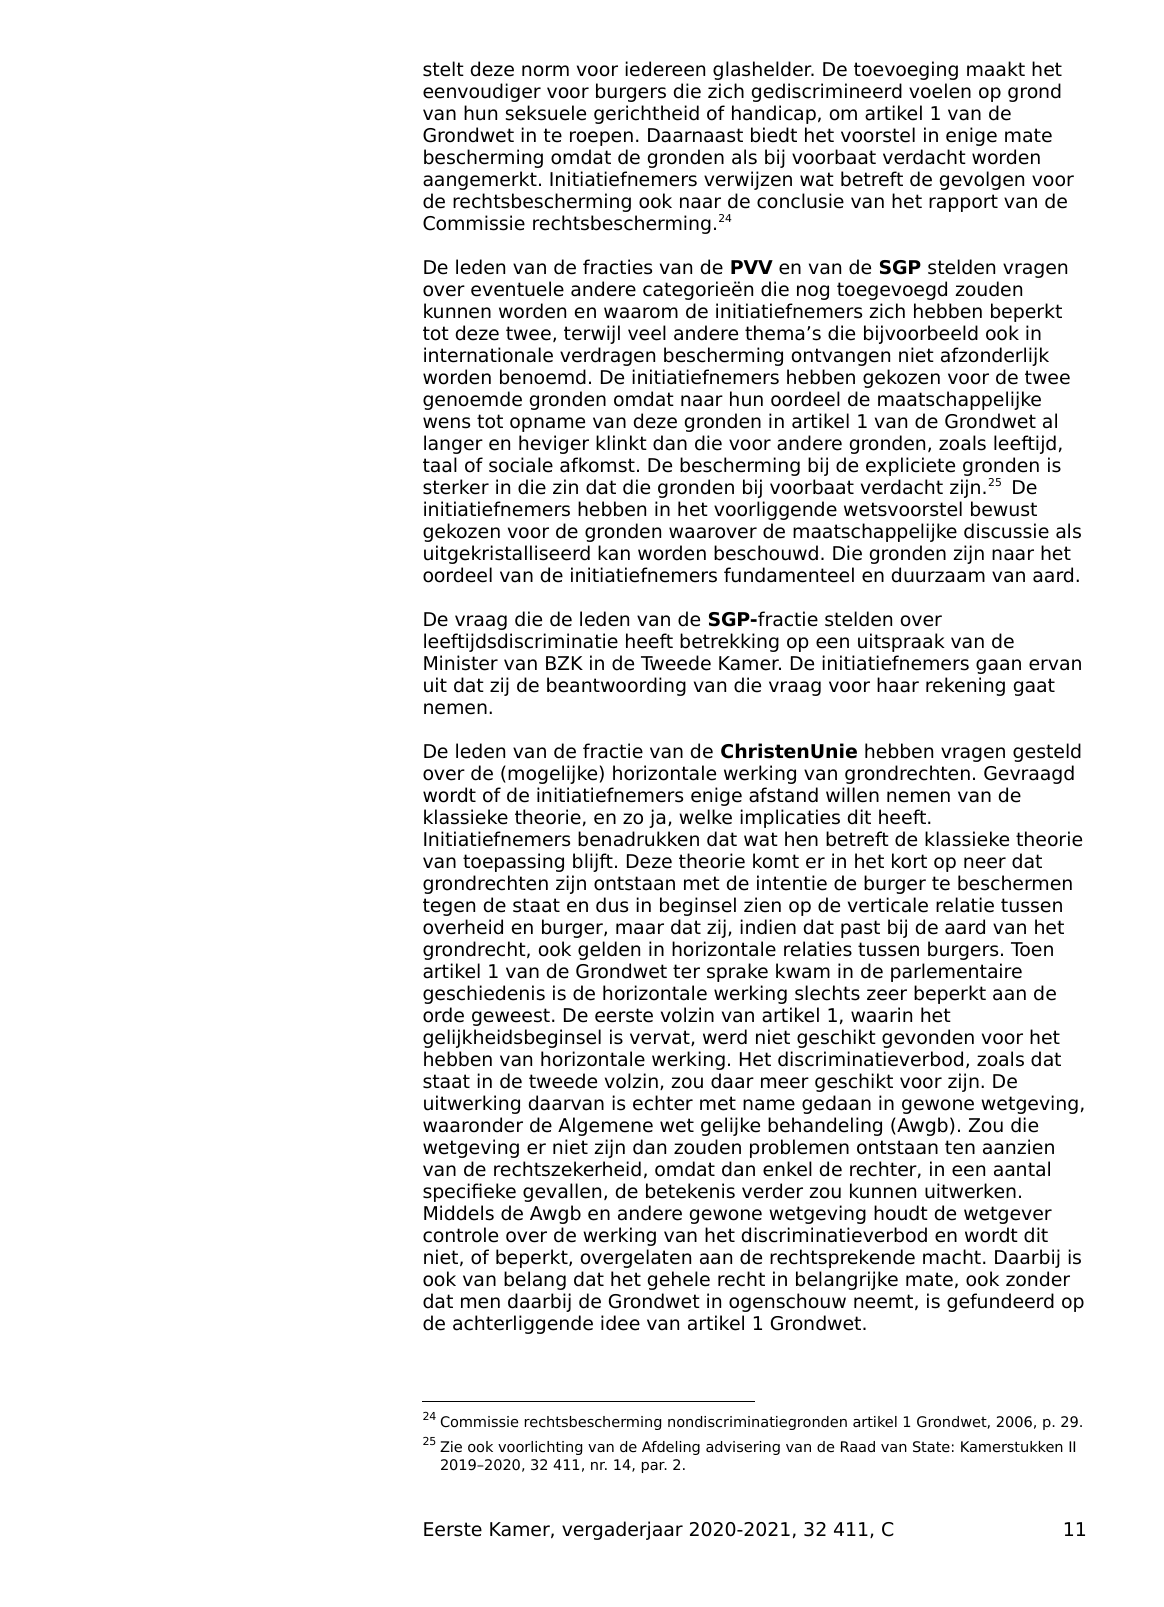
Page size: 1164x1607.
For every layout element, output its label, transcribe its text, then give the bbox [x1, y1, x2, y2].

text Initiatiefnemers benadrukken dat wat hen betreft de klassieke theorie van toepassing blijft. Deze theorie komt er in het kort op neer dat grondrechten zijn ontstaan met de intentie de burger te beschermen tegen de staat en dus in beginsel zien op de verticale relatie tussen overheid en burger, maar dat zij, indien dat past bij de aard van het grondrecht, ook gelden in horizontale relaties tussen burgers. Toen artikel 1 van de Grondwet ter sprake kwam in de parlementaire geschiedenis is de horizontale werking slechts zeer beperkt aan de orde geweest. De eerste volzin van artikel 1, waarin het gelijkheidsbeginsel is vervat, werd niet geschikt gevonden voor het hebben van horizontale werking. Het discriminatieverbod, zoals dat staat in de tweede volzin, zou daar meer geschikt voor zijn. De uitwerking daarvan is echter met name gedaan in gewone wetgeving, waaronder de Algemene wet gelijke behandeling (Awgb). Zou die wetgeving er niet zijn dan zouden problemen ontstaan ten aanzien van de rechtszekerheid, omdat dan enkel de rechter, in een aantal specifieke gevallen, de betekenis verder zou kunnen uitwerken. Middels de Awgb en andere gewone wetgeving houdt de wetgever controle over de werking van het discriminatieverbod en wordt dit niet, of beperkt, overgelaten aan de rechtsprekende macht. Daarbij is ook van belang dat het gehele recht in belangrijke mate, ook zonder dat men daarbij de Grondwet in ogenschouw neemt, is gefundeerd op de achterliggende idee van artikel 1 Grondwet. [422, 829, 1087, 1334]
text Zie ook voorlichting van de Afdeling advisering van de Raad van State: Kamerstukken II 2019–2020, 32 411, nr. 14, par. 2. [422, 1435, 1087, 1474]
text De leden van de fracties van de PVV en van de SGP stelden vragen over eventuele andere categorieën die nog toegevoegd zouden kunnen worden en waarom de initiatiefnemers zich hebben beperkt tot deze twee, terwijl veel andere thema’s die bijvoorbeeld ook in internationale verdragen bescherming ontvangen niet afzonderlijk worden benoemd. De initiatiefnemers hebben gekozen voor de twee genoemde gronden omdat naar hun oordeel de maatschappelijke wens tot opname van deze gronden in artikel 1 van de Grondwet al langer en heviger klinkt dan die voor andere gronden, zoals leeftijd, taal of sociale afkomst. De bescherming bij de expliciete gronden is sterker in die zin dat die gronden bij voorbaat verdacht zijn. De initiatiefnemers hebben in het voorliggende wetsvoorstel bewust gekozen voor de gronden waarover de maatschappelijke discussie als uitgekristalliseerd kan worden beschouwd. Die gronden zijn naar het oordeel van de initiatiefnemers fundamenteel en duurzaam van aard. [422, 257, 1087, 587]
text stelt deze norm voor iedereen glashelder. De toevoeging maakt het eenvoudiger voor burgers die zich gediscrimineerd voelen op grond van hun seksuele gerichtheid of handicap, om artikel 1 van de Grondwet in te roepen. Daarnaast biedt het voorstel in enige mate bescherming omdat de gronden als bij voorbaat verdacht worden aangemerkt. Initiatiefnemers verwijzen wat betreft de gevolgen voor de rechtsbescherming ook naar de conclusie van het rapport van de Commissie rechtsbescherming. [422, 59, 1087, 235]
text De leden van de fractie van de ChristenUnie hebben vragen gesteld over de (mogelijke) horizontale werking van grondrechten. Gevraagd wordt of de initiatiefnemers enige afstand willen nemen van de klassieke theorie, en zo ja, welke implicaties dit heeft. [422, 741, 1087, 829]
text Commissie rechtsbescherming nondiscriminatiegronden artikel 1 Grondwet, 2006, p. 29. [422, 1410, 1087, 1432]
text De vraag die de leden van de SGP-fractie stelden over leeftijdsdiscriminatie heeft betrekking op een uitspraak van de Minister van BZK in de Tweede Kamer. De initiatiefnemers gaan ervan uit dat zij de beantwoording van die vraag voor haar rekening gaat nemen. [422, 609, 1087, 719]
